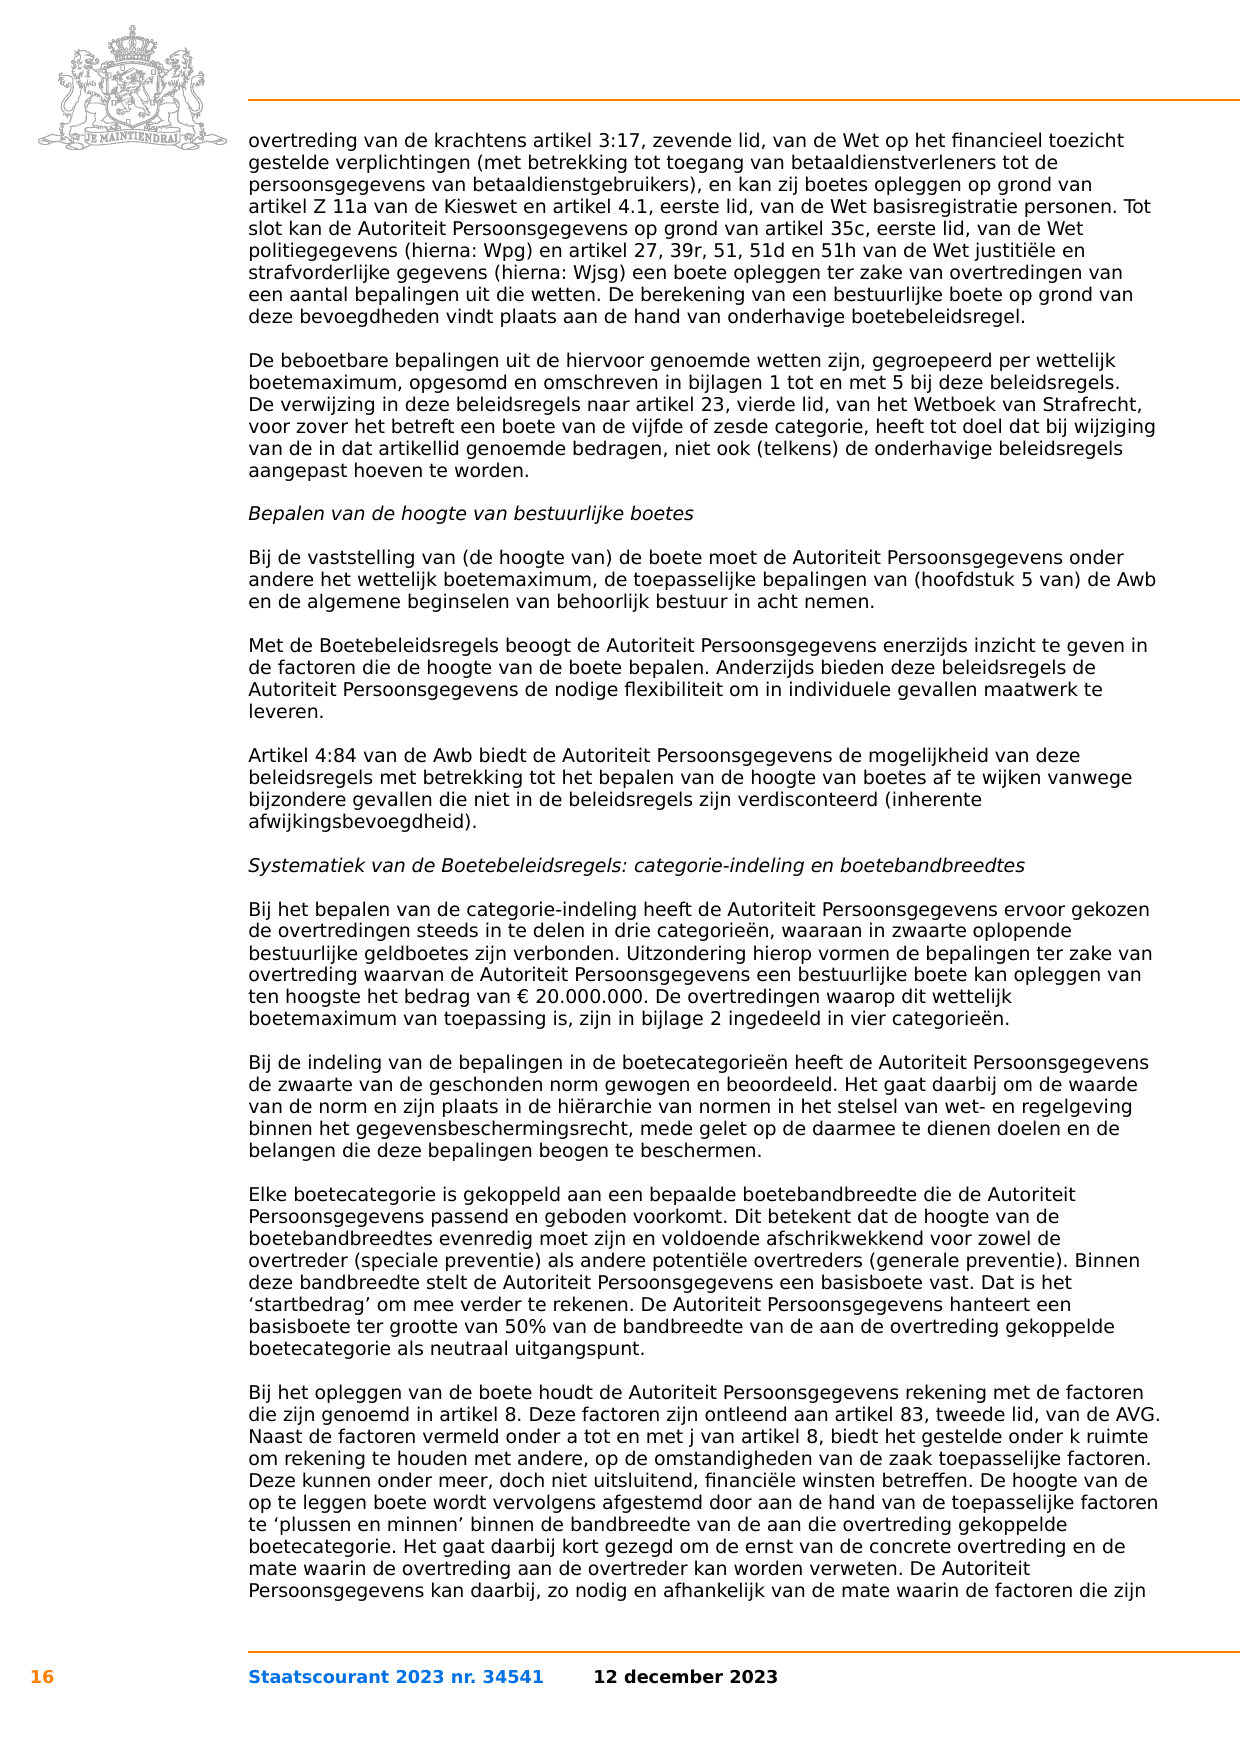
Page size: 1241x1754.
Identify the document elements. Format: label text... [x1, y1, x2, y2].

text De verwijzing in deze beleidsregels naar artikel 23, vierde lid, van het Wetboek van Strafrecht, voor zover het betreft een boete van de vijfde of zesde categorie, heeft tot doel dat bij wijziging van de in dat artikellid genoemde bedragen, niet ook (telkens) de onderhavige beleidsregels aangepast hoeven te worden. [248, 393, 1163, 481]
subtitle Systematiek van de Boetebeleidsregels: categorie-indeling en boetebandbreedtes [248, 854, 1163, 877]
text Artikel 4:84 van de Awb biedt de Autoriteit Persoonsgegevens de mogelijkheid van deze beleidsregels met betrekking tot het bepalen van de hoogte van boetes af te wijken vanwege bijzondere gevallen die niet in de beleidsregels zijn verdisconteerd (inherente afwijkingsbevoegdheid). [248, 745, 1163, 833]
text Bij de vaststelling van (de hoogte van) de boete moet de Autoriteit Persoonsgegevens onder andere het wettelijk boetemaximum, de toepasselijke bepalingen van (hoofdstuk 5 van) de Awb en de algemene beginselen van behoorlijk bestuur in acht nemen. [248, 547, 1163, 613]
text Bij het opleggen van de boete houdt de Autoriteit Persoonsgegevens rekening met de factoren die zijn genoemd in artikel 8. Deze factoren zijn ontleend aan artikel 83, tweede lid, van de AVG. Naast de factoren vermeld onder a tot en met j van artikel 8, biedt het gestelde onder k ruimte om rekening te houden met andere, op de omstandigheden van de zaak toepasselijke factoren. Deze kunnen onder meer, doch niet uitsluitend, financiële winsten betreffen. De hoogte van de op te leggen boete wordt vervolgens afgestemd door aan de hand van de toepasselijke factoren te ‘plussen en minnen’ binnen de bandbreedte van de aan die overtreding gekoppelde boetecategorie. Het gaat daarbij kort gezegd om de ernst van de concrete overtreding en de mate waarin de overtreding aan de overtreder kan worden verweten. De Autoriteit Persoonsgegevens kan daarbij, zo nodig en afhankelijk van de mate waarin de factoren die zijn [248, 1382, 1163, 1601]
picture [38, 25, 227, 150]
text Bij de indeling van de bepalingen in de boetecategorieën heeft de Autoriteit Persoonsgegevens de zwaarte van de geschonden norm gewogen en beoordeeld. Het gaat daarbij om de waarde van de norm en zijn plaats in de hiërarchie van normen in het stelsel van wet- en regelgeving binnen het gegevensbeschermingsrecht, mede gelet op de daarmee te dienen doelen en de belangen die deze bepalingen beogen te beschermen. [248, 1052, 1163, 1162]
text Elke boetecategorie is gekoppeld aan een bepaalde boetebandbreedte die de Autoriteit Persoonsgegevens passend en geboden voorkomt. Dit betekent dat de hoogte van de boetebandbreedtes evenredig moet zijn en voldoende afschrikwekkend voor zowel de overtreder (speciale preventie) als andere potentiële overtreders (generale preventie). Binnen deze bandbreedte stelt de Autoriteit Persoonsgegevens een basisboete vast. Dat is het ‘startbedrag’ om mee verder te rekenen. De Autoriteit Persoonsgegevens hanteert een basisboete ter grootte van 50% van de bandbreedte van de aan de overtreding gekoppelde boetecategorie als neutraal uitgangspunt. [248, 1184, 1163, 1360]
text Met de Boetebeleidsregels beoogt de Autoriteit Persoonsgegevens enerzijds inzicht te geven in de factoren die de hoogte van de boete bepalen. Anderzijds bieden deze beleidsregels de Autoriteit Persoonsgegevens de nodige flexibiliteit om in individuele gevallen maatwerk te leveren. [248, 635, 1163, 723]
text Bij het bepalen van de categorie-indeling heeft de Autoriteit Persoonsgegevens ervoor gekozen de overtredingen steeds in te delen in drie categorieën, waaraan in zwaarte oplopende bestuurlijke geldboetes zijn verbonden. Uitzondering hierop vormen de bepalingen ter zake van overtreding waarvan de Autoriteit Persoonsgegevens een bestuurlijke boete kan opleggen van ten hoogste het bedrag van € 20.000.000. De overtredingen waarop dit wettelijk boetemaximum van toepassing is, zijn in bijlage 2 ingedeeld in vier categorieën. [248, 898, 1163, 1030]
text overtreding van de krachtens artikel 3:17, zevende lid, van de Wet op het financieel toezicht gestelde verplichtingen (met betrekking tot toegang van betaaldienstverleners tot de persoonsgegevens van betaaldienstgebruikers), en kan zij boetes opleggen op grond van artikel Z 11a van de Kieswet en artikel 4.1, eerste lid, van de Wet basisregistratie personen. Tot slot kan de Autoriteit Persoonsgegevens op grond van artikel 35c, eerste lid, van de Wet politiegegevens (hierna: Wpg) en artikel 27, 39r, 51, 51d en 51h van de Wet justitiële en strafvorderlijke gegevens (hierna: Wjsg) een boete opleggen ter zake van overtredingen van een aantal bepalingen uit die wetten. De berekening van een bestuurlijke boete op grond van deze bevoegdheden vindt plaats aan de hand van onderhavige boetebeleidsregel. [248, 130, 1163, 328]
text De beboetbare bepalingen uit de hiervoor genoemde wetten zijn, gegroepeerd per wettelijk boetemaximum, opgesomd en omschreven in bijlagen 1 tot en met 5 bij deze beleidsregels. [248, 349, 1163, 393]
subtitle Bepalen van de hoogte van bestuurlijke boetes [248, 503, 1163, 525]
